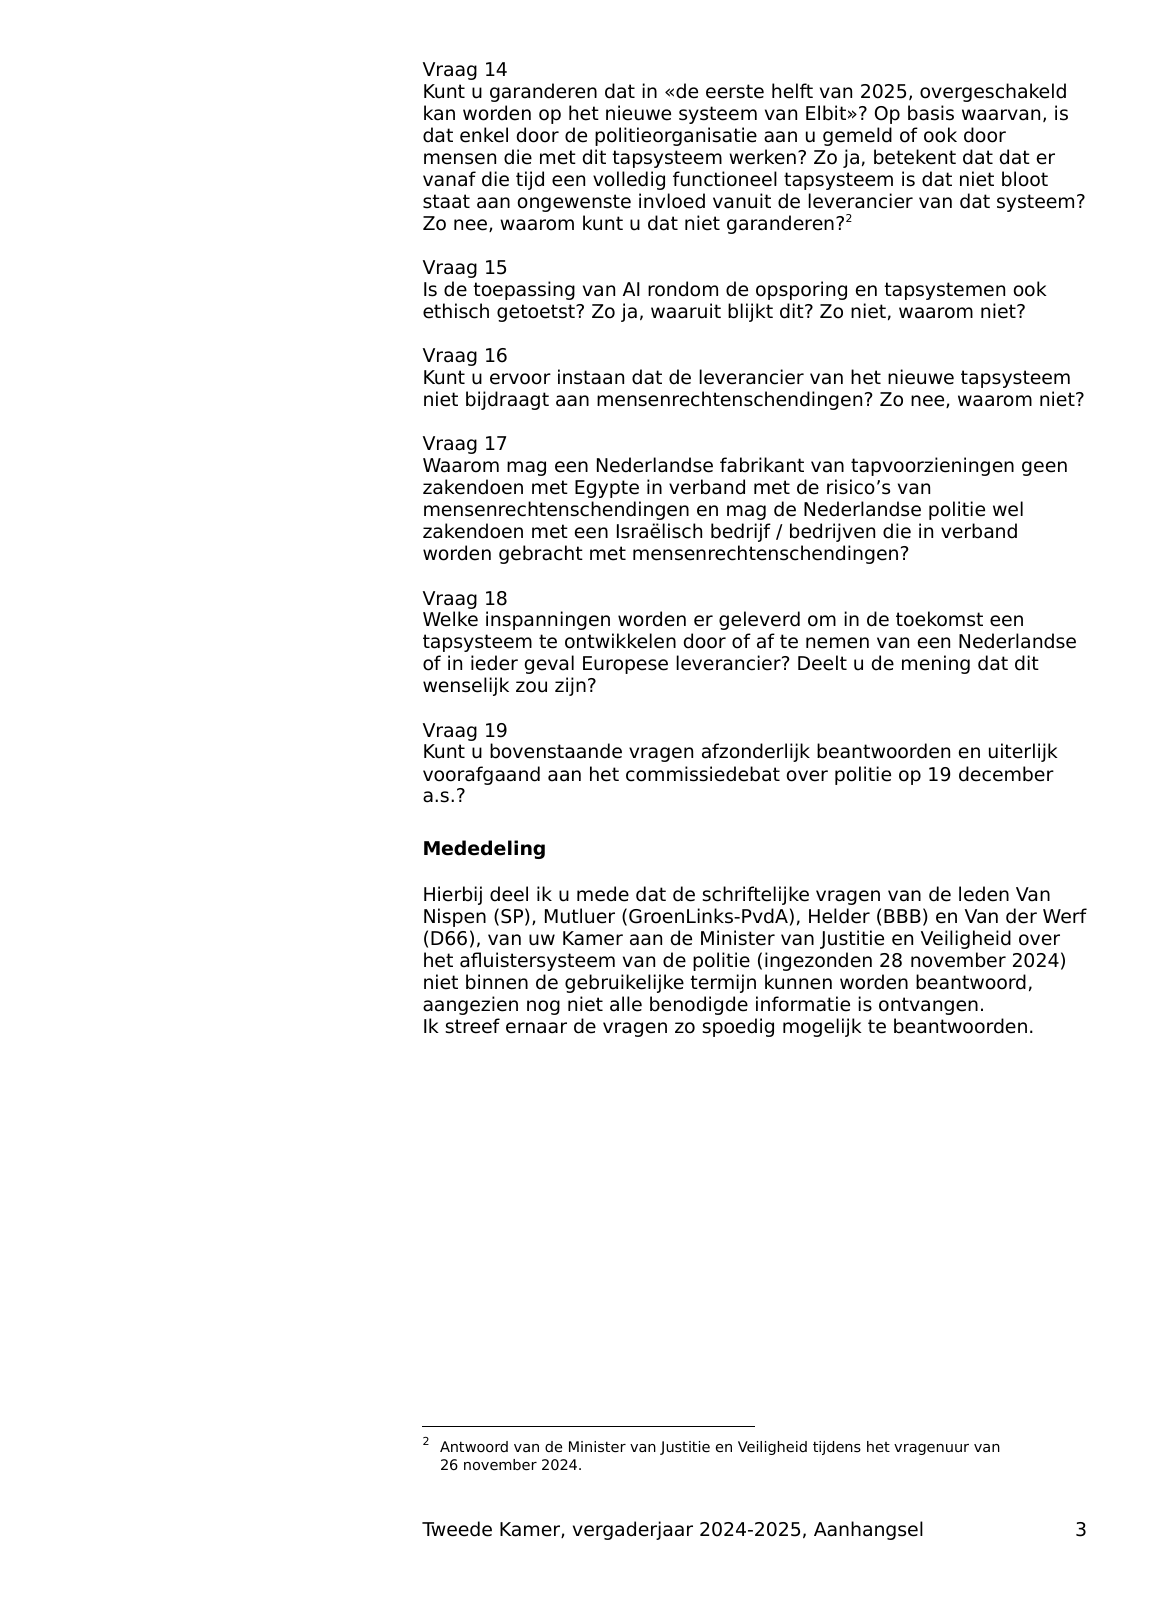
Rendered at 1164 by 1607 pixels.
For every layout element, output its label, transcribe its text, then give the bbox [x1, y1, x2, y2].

text Vraag 15 [422, 257, 1087, 279]
text Is de toepassing van AI rondom de opsporing en tapsystemen ook ethisch getoetst? Zo ja, waaruit blijkt dit? Zo niet, waarom niet? [422, 279, 1087, 323]
text Welke inspanningen worden er geleverd om in de toekomst een tapsysteem te ontwikkelen door of af te nemen van een Nederlandse of in ieder geval Europese leverancier? Deelt u de mening dat dit wenselijk zou zijn? [422, 609, 1087, 697]
text Vraag 14 [422, 59, 1087, 81]
text Vraag 16 [422, 345, 1087, 367]
text Kunt u ervoor instaan dat de leverancier van het nieuwe tapsysteem niet bijdraagt aan mensenrechtenschendingen? Zo nee, waarom niet? [422, 367, 1087, 411]
text Waarom mag een Nederlandse fabrikant van tapvoorzieningen geen zakendoen met Egypte in verband met de risico’s van mensenrechtenschendingen en mag de Nederlandse politie wel zakendoen met een Israëlisch bedrijf / bedrijven die in verband worden gebracht met mensenrechtenschendingen? [422, 455, 1087, 565]
text Vraag 18 [422, 587, 1087, 609]
text Vraag 19 [422, 719, 1087, 741]
text Kunt u bovenstaande vragen afzonderlijk beantwoorden en uiterlijk voorafgaand aan het commissiedebat over politie op 19 december a.s.? [422, 741, 1087, 807]
text Hierbij deel ik u mede dat de schriftelijke vragen van de leden Van Nispen (SP), Mutluer (GroenLinks-PvdA), Helder (BBB) en Van der Werf (D66), van uw Kamer aan de Minister van Justitie en Veiligheid over het afluistersysteem van de politie (ingezonden 28 november 2024) niet binnen de gebruikelijke termijn kunnen worden beantwoord, aangezien nog niet alle benodigde informatie is ontvangen. [422, 884, 1087, 1016]
text Vraag 17 [422, 433, 1087, 455]
subtitle Mededeling [422, 837, 1087, 859]
text Ik streef ernaar de vragen zo spoedig mogelijk te beantwoorden. [422, 1016, 1087, 1038]
text Antwoord van de Minister van Justitie en Veiligheid tijdens het vragenuur van 26 november 2024. [422, 1435, 1087, 1474]
text Kunt u garanderen dat in «de eerste helft van 2025, overgeschakeld kan worden op het nieuwe systeem van Elbit»? Op basis waarvan, is dat enkel door de politieorganisatie aan u gemeld of ook door mensen die met dit tapsysteem werken? Zo ja, betekent dat dat er vanaf die tijd een volledig functioneel tapsysteem is dat niet bloot staat aan ongewenste invloed vanuit de leverancier van dat systeem? Zo nee, waarom kunt u dat niet garanderen? [422, 81, 1087, 235]
